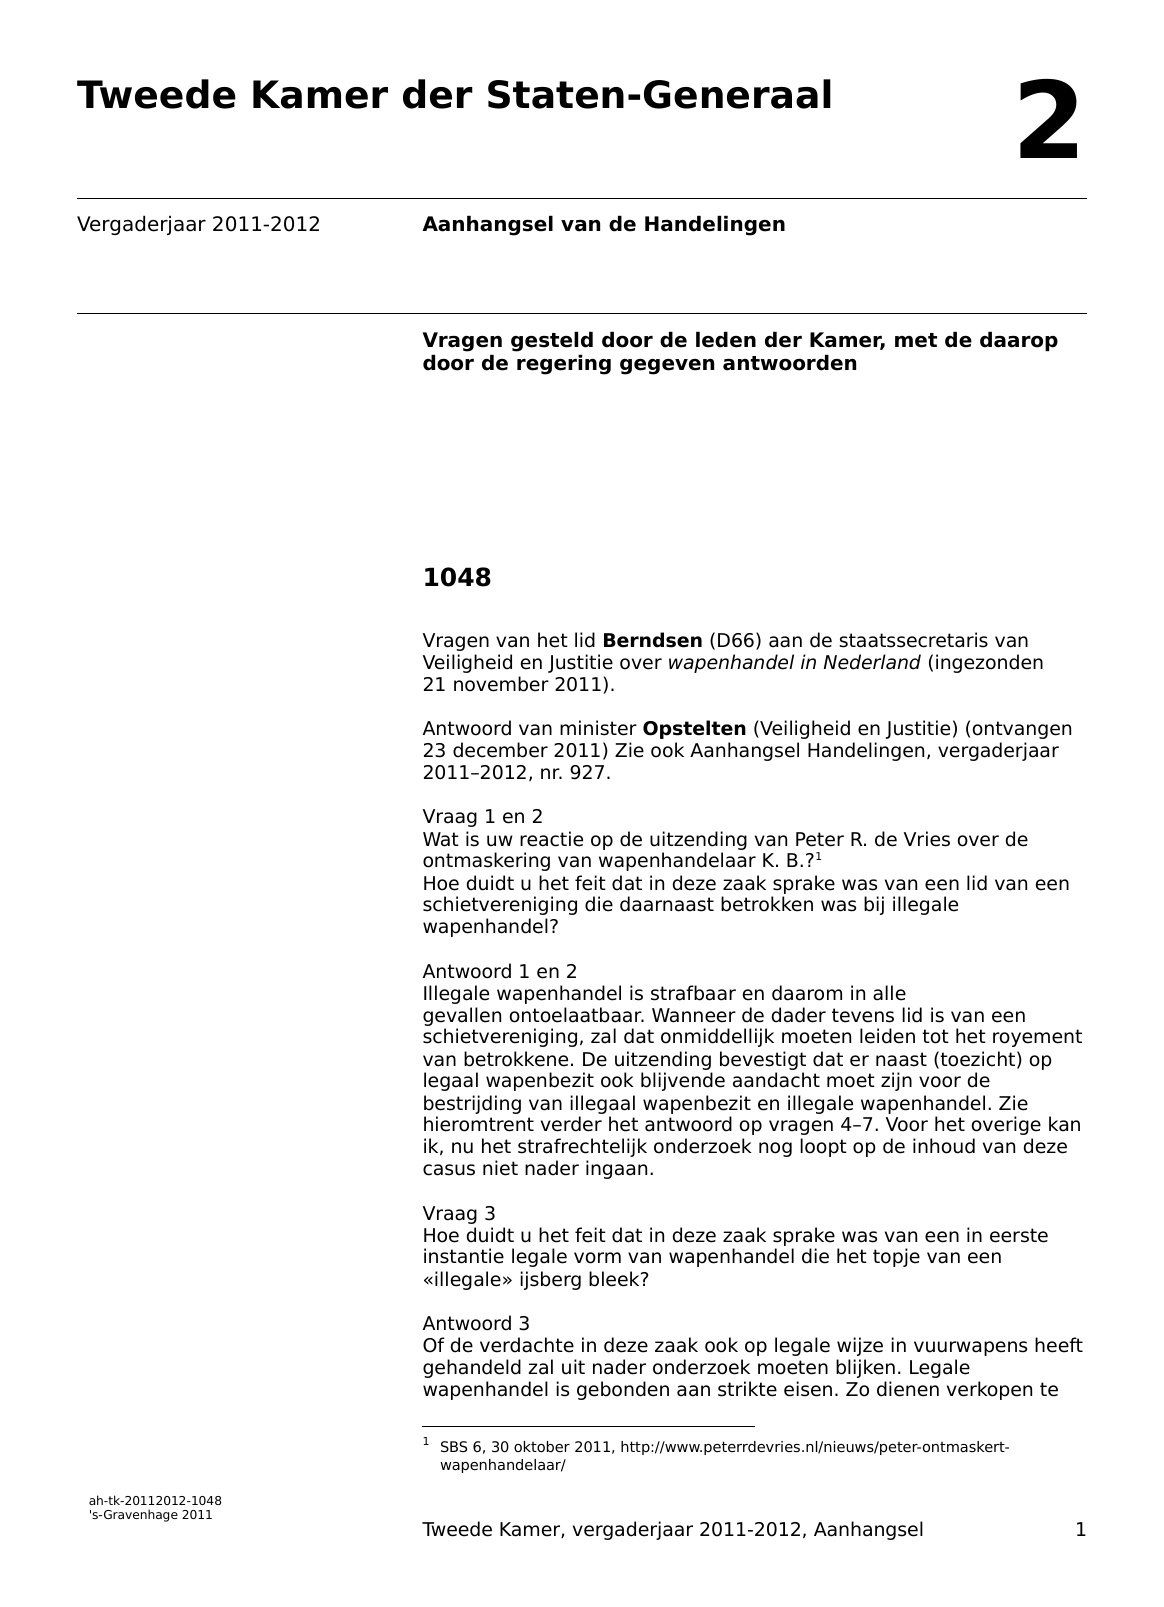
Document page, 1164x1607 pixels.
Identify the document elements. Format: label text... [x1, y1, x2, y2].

text SBS 6, 30 oktober 2011, http://www.peterrdevries.nl/nieuws/peter-ontmaskert-wapenhandelaar/ [422, 1435, 1087, 1474]
text Hoe duidt u het feit dat in deze zaak sprake was van een in eerste instantie legale vorm van wapenhandel die het topje van een «illegale» ijsberg bleek? [422, 1224, 1087, 1290]
text Illegale wapenhandel is strafbaar en daarom in alle gevallen ontoelaatbaar. Wanneer de dader tevens lid is van een schietvereniging, zal dat onmiddellijk moeten leiden tot het royement van betrokkene. De uitzending bevestigt dat er naast (toezicht) op legaal wapenbezit ook blijvende aandacht moet zijn voor de bestrijding van illegaal wapenbezit en illegale wapenhandel. Zie hieromtrent verder het antwoord op vragen 4–7. Voor het overige kan ik, nu het strafrechtelijk onderzoek nog loopt op de inhoud van deze casus niet nader ingaan. [422, 982, 1087, 1180]
text Antwoord 1 en 2 [422, 961, 1087, 982]
text ah-tk-20112012-1048 [88, 1494, 323, 1508]
text Vragen van het lid Berndsen (D66) aan de staatssecretaris van Veiligheid en Justitie over wapenhandel in Nederland (ingezonden 21 november 2011). [422, 630, 1087, 696]
text Vraag 3 [422, 1202, 1087, 1224]
text Vraag 1 en 2 [422, 806, 1087, 828]
text Of de verdachte in deze zaak ook op legale wijze in vuurwapens heeft gehandeld zal uit nader onderzoek moeten blijken. Legale wapenhandel is gebonden aan strikte eisen. Zo dienen verkopen te [422, 1334, 1087, 1401]
text 1048 [422, 563, 1087, 592]
text 's-Gravenhage 2011 [88, 1508, 323, 1522]
table_header Tweede Kamer der Staten-Generaal [77, 59, 886, 198]
text Antwoord 3 [422, 1313, 1087, 1334]
table_cell Vergaderjaar 2011-2012 [77, 199, 422, 313]
text Antwoord van minister Opstelten (Veiligheid en Justitie) (ontvangen 23 december 2011) Zie ook Aanhangsel Handelingen, vergaderjaar 2011–2012, nr. 927. [422, 718, 1087, 784]
table_header 2 [886, 59, 1087, 198]
table_cell Vragen gesteld door de leden der Kamer, met de daarop door de regering gegeven antwoorden [422, 314, 1087, 375]
table_cell [77, 314, 422, 375]
text Hoe duidt u het feit dat in deze zaak sprake was van een lid van een schietvereniging die daarnaast betrokken was bij illegale wapenhandel? [422, 872, 1087, 938]
table_cell Aanhangsel van de Handelingen [422, 199, 1087, 313]
text Wat is uw reactie op de uitzending van Peter R. de Vries over de ontmaskering van wapenhandelaar K. B.? [422, 828, 1087, 872]
